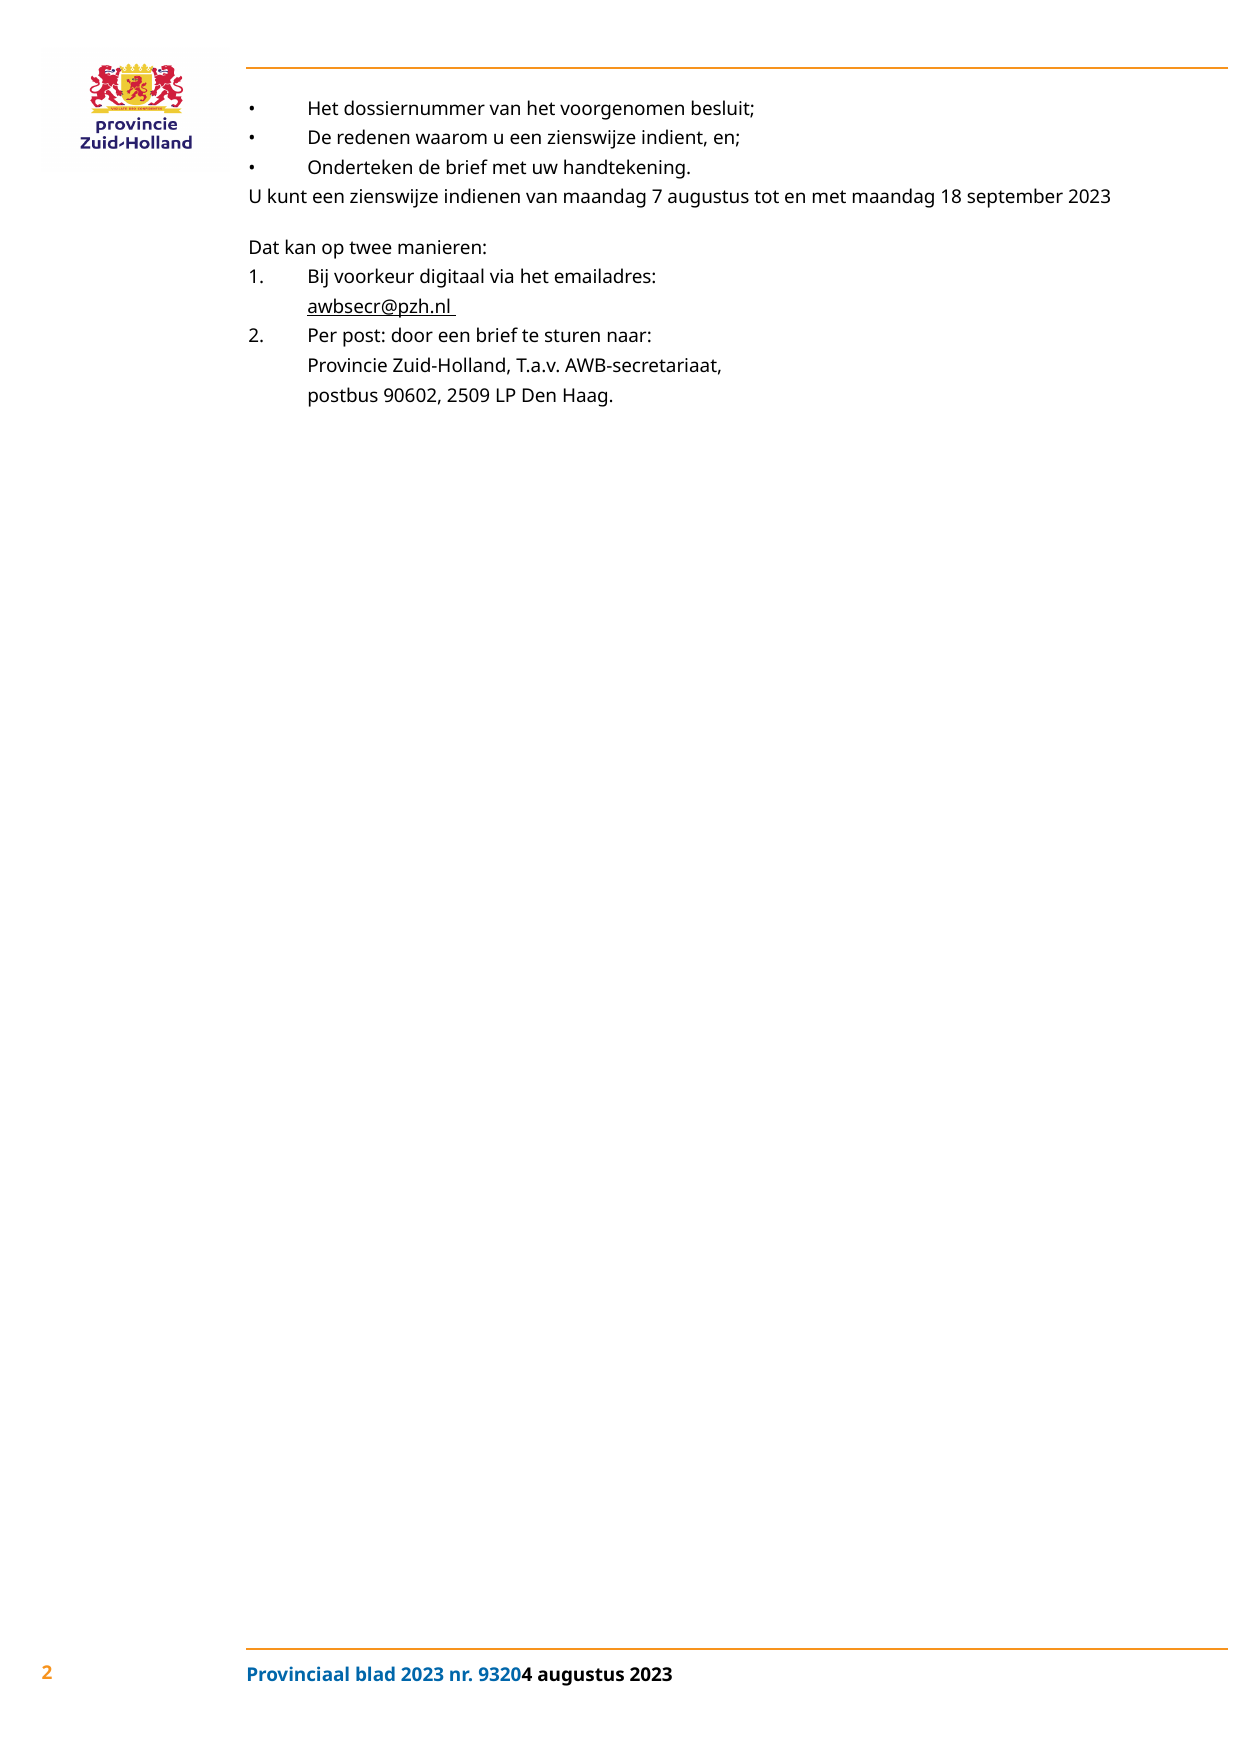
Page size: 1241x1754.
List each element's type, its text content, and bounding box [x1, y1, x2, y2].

list Het dossiernummer van het voorgenomen besluit; [248, 95, 1152, 121]
text U kunt een zienswijze indienen van maandag 7 augustus tot en met maandag 18 september 2023 [248, 183, 1152, 209]
list Bij voorkeur digitaal via het emailadres: [248, 263, 1152, 289]
list Onderteken de brief met uw handtekening. [248, 154, 1152, 180]
list postbus 90602, 2509 LP Den Haag. [248, 382, 1152, 408]
list De redenen waarom u een zienswijze indient, en; [248, 124, 1152, 150]
list awbsecr@pzh.nl [248, 293, 1152, 319]
list Per post: door een brief te sturen naar: [248, 323, 1152, 348]
list Provincie Zuid-Holland, T.a.v. AWB-secretariaat, [248, 352, 1152, 378]
picture [41, 47, 231, 172]
text Dat kan op twee manieren: [248, 234, 1152, 260]
